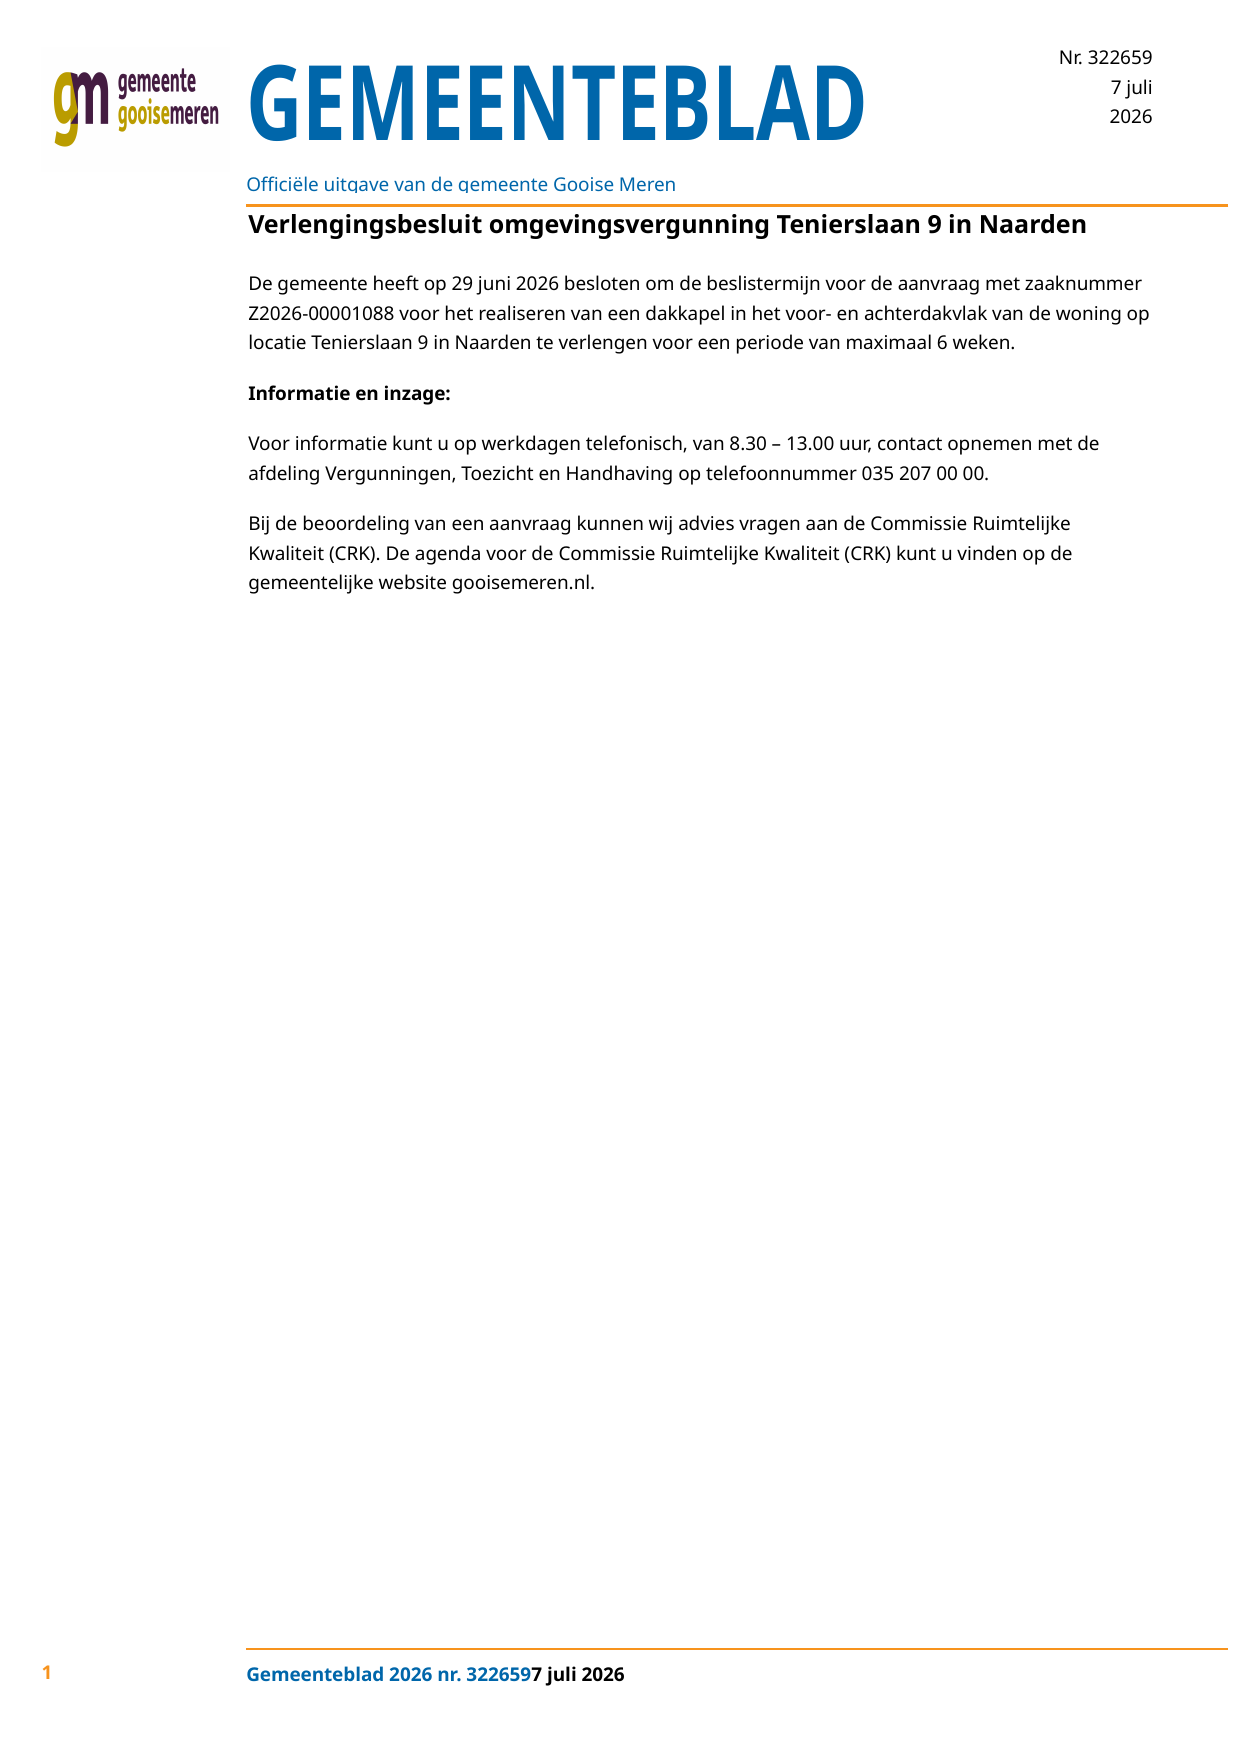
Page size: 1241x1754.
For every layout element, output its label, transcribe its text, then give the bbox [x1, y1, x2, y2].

text Verlengingsbesluit omgevingsvergunning Tenierslaan 9 in Naarden [248, 207, 1152, 241]
text Bij de beoordeling van een aanvraag kunnen wij advies vragen aan de Commissie Ruimtelijke Kwaliteit (CRK). De agenda voor de Commissie Ruimtelijke Kwaliteit (CRK) kunt u vinden op de gemeentelijke website gooisemeren.nl. [248, 510, 1152, 595]
text Informatie en inzage: [248, 380, 1152, 406]
text De gemeente heeft op 29 juni 2026 besloten om de beslistermijn voor de aanvraag met zaaknummer Z2026-00001088 voor het realiseren van een dakkapel in het voor- en achterdakvlak van de woning op locatie Tenierslaan 9 in Naarden te verlengen voor een periode van maximaal 6 weken. [248, 270, 1152, 355]
picture [41, 47, 231, 172]
text Voor informatie kunt u op werkdagen telefonisch, van 8.30 – 13.00 uur, contact opnemen met de afdeling Vergunningen, Toezicht en Handhaving op telefoonnummer 035 207 00 00. [248, 430, 1152, 486]
